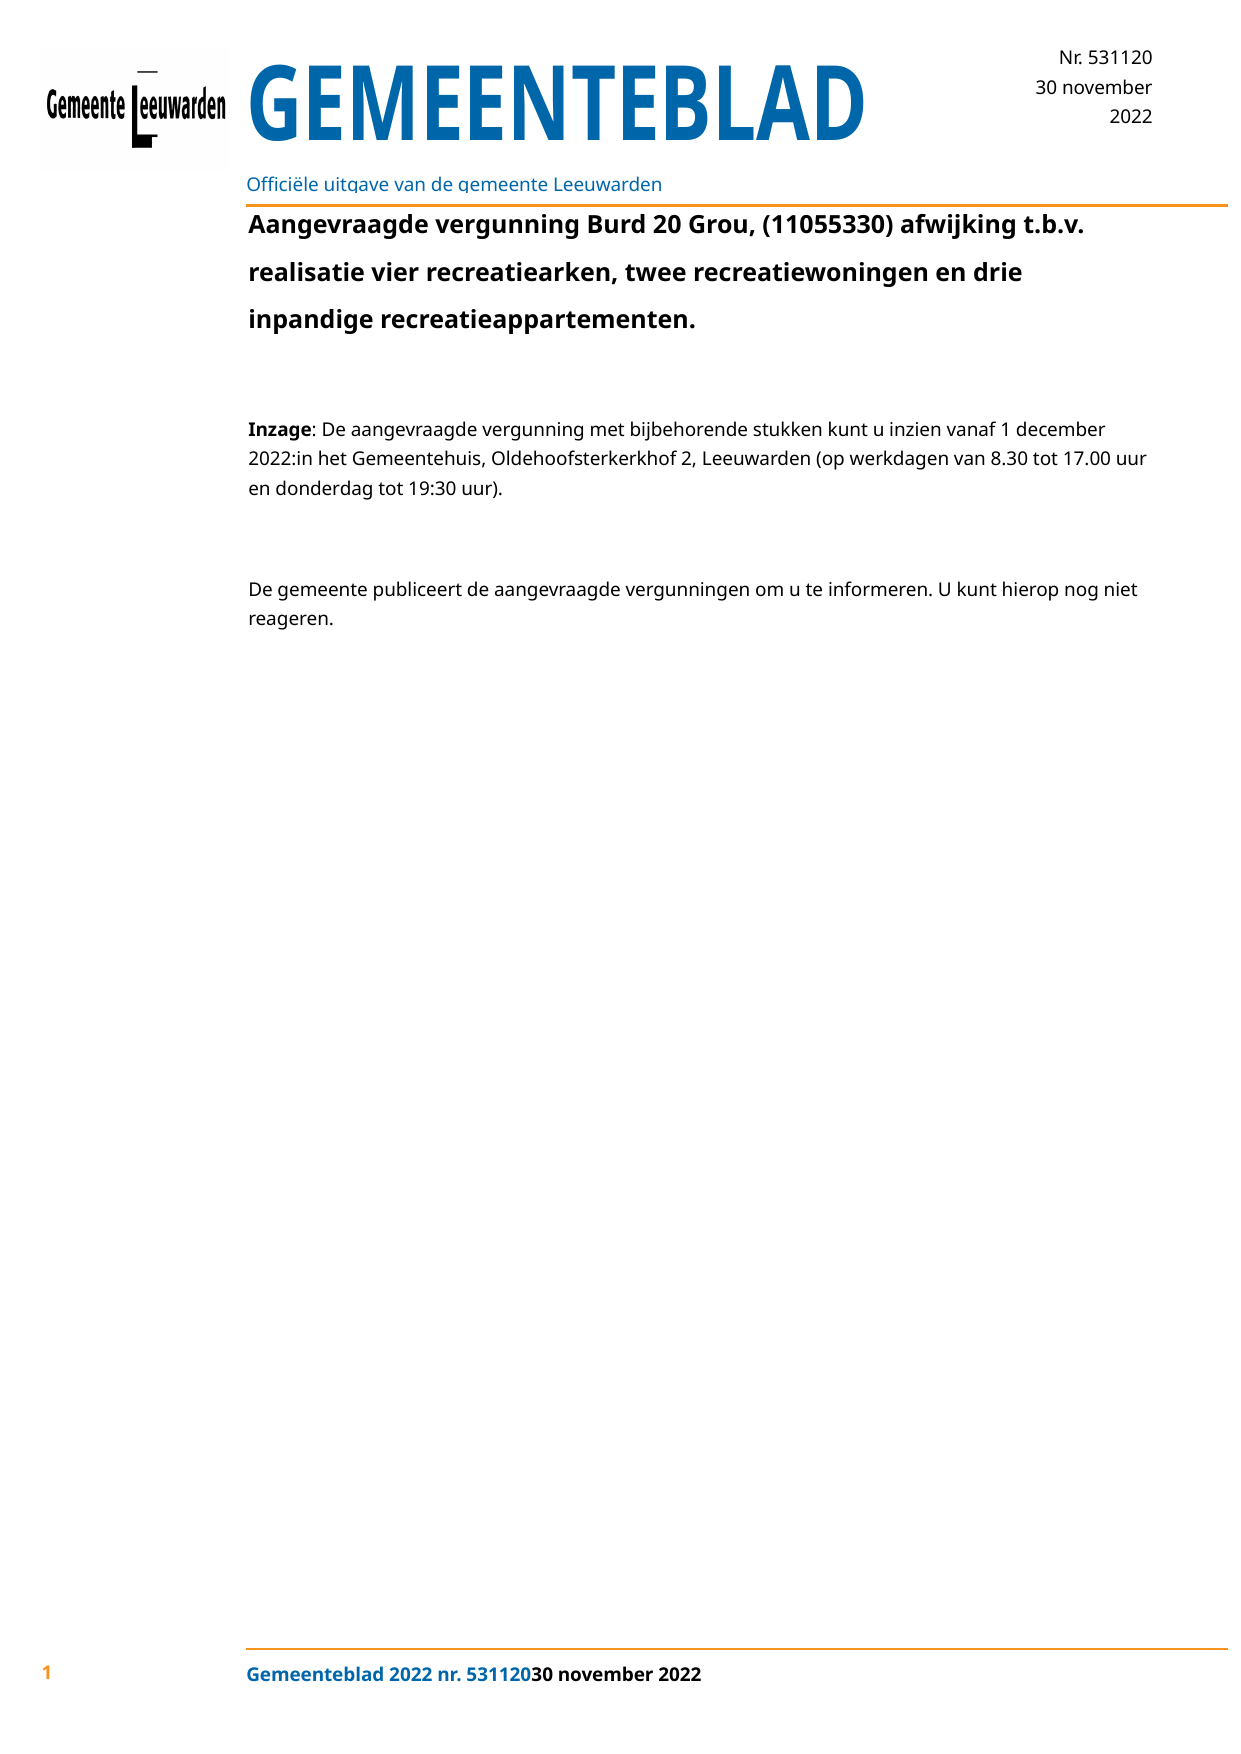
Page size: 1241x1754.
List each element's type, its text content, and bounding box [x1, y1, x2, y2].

text Aangevraagde vergunning Burd 20 Grou, (11055330) afwijking t.b.v. realisatie vier recreatiearken, twee recreatiewoningen en drie inpandige recreatieappartementen. [248, 207, 1152, 336]
text Inzage: De aangevraagde vergunning met bijbehorende stukken kunt u inzien vanaf 1 december 2022:in het Gemeentehuis, Oldehoofsterkerkhof 2, Leeuwarden (op werkdagen van 8.30 tot 17.00 uur en donderdag tot 19:30 uur). [248, 416, 1152, 501]
picture [41, 47, 231, 172]
text De gemeente publiceert de aangevraagde vergunningen om u te informeren. U kunt hierop nog niet reageren. [248, 576, 1152, 631]
